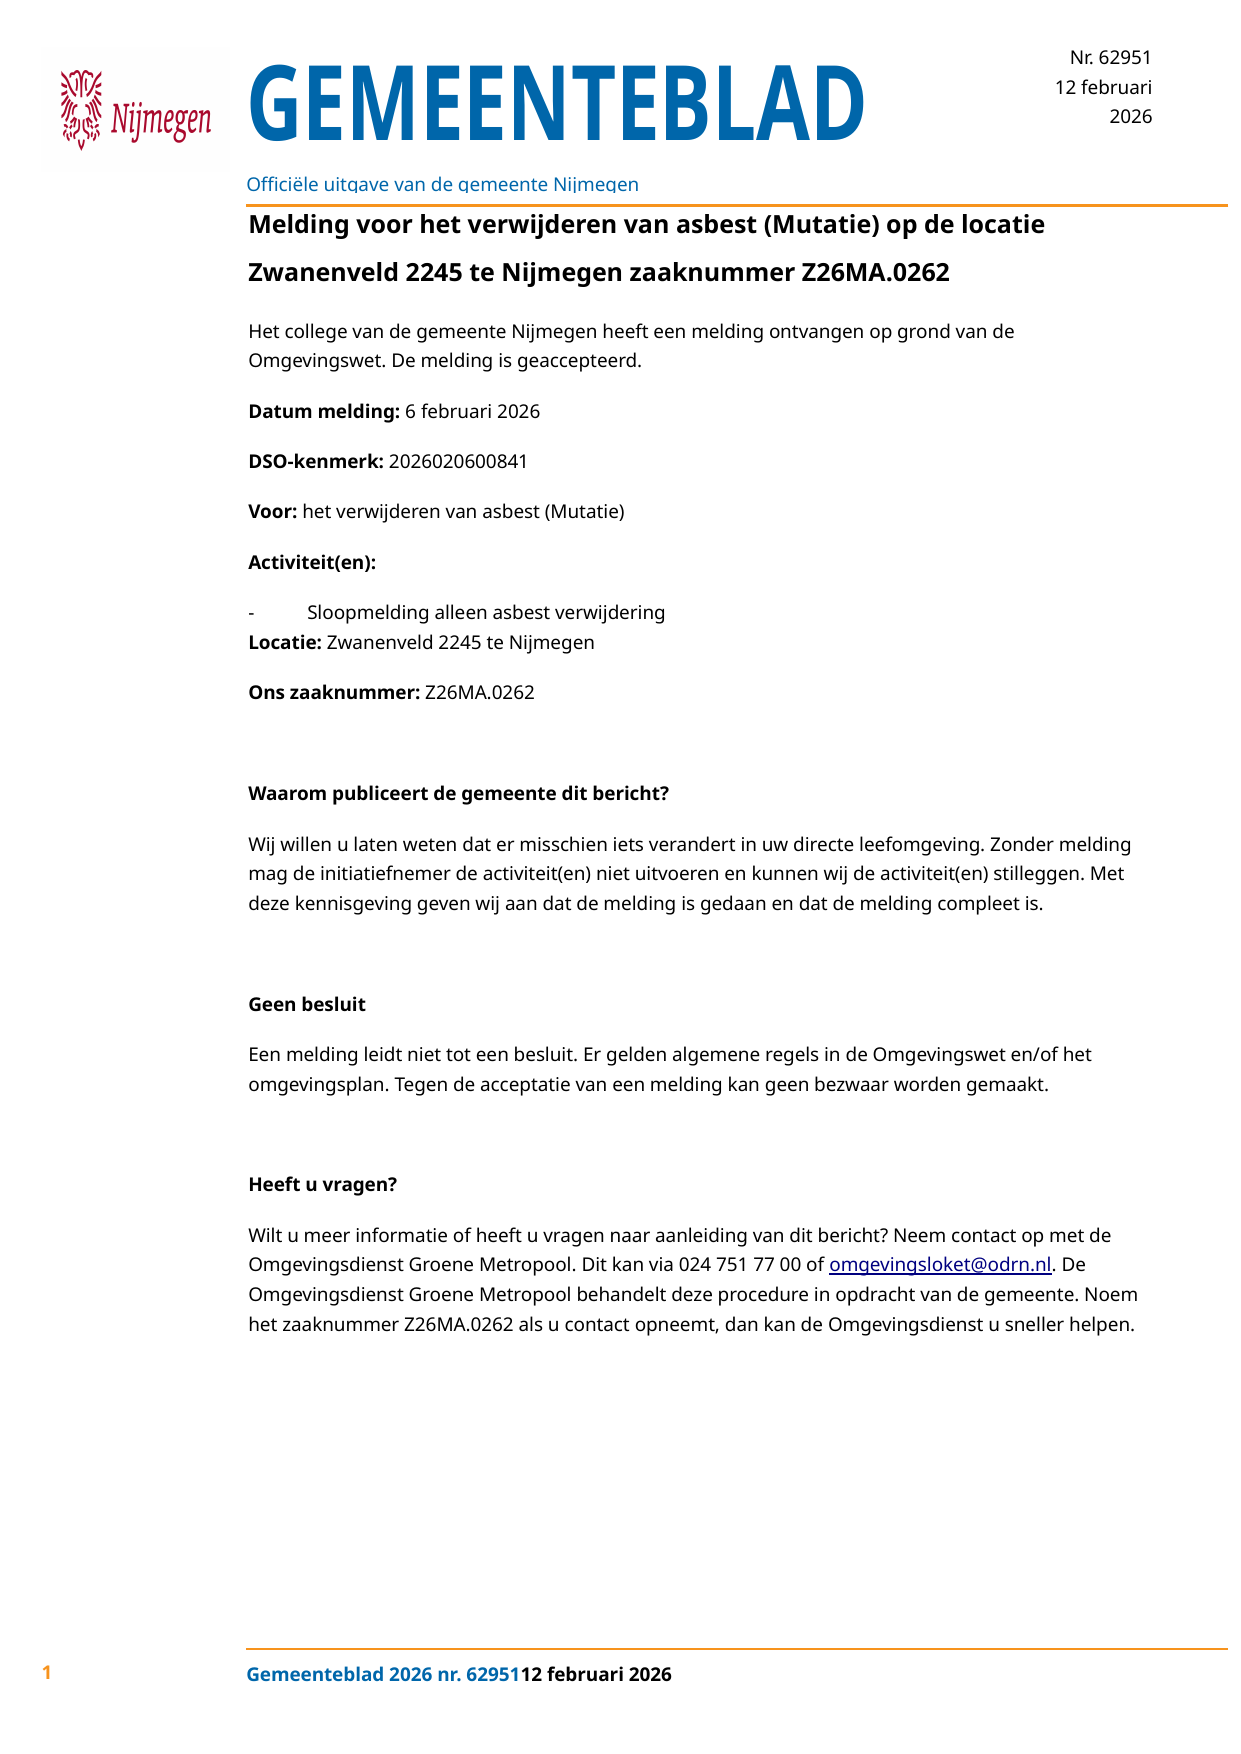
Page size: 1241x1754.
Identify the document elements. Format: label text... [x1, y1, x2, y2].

text Het college van de gemeente Nijmegen heeft een melding ontvangen op grond van de Omgevingswet. De melding is geaccepteerd. [248, 318, 1152, 373]
text Melding voor het verwijderen van asbest (Mutatie) op de locatie Zwanenveld 2245 te Nijmegen zaaknummer Z26MA.0262 [248, 207, 1152, 288]
text Datum melding: 6 februari 2026 [248, 398, 1152, 424]
text Heeft u vragen? [248, 1172, 1152, 1197]
text DSO-kenmerk: 2026020600841 [248, 448, 1152, 474]
text Wilt u meer informatie of heeft u vragen naar aanleiding van dit bericht? Neem contact op met de Omgevingsdienst Groene Metropool. Dit kan via 024 751 77 00 of omgevingsloket@odrn.nl. De Omgevingsdienst Groene Metropool behandelt deze procedure in opdracht van de gemeente. Noem het zaaknummer Z26MA.0262 als u contact opneemt, dan kan de Omgevingsdienst u sneller helpen. [248, 1222, 1152, 1337]
text Ons zaaknummer: Z26MA.0262 [248, 679, 1152, 705]
text Wij willen u laten weten dat er misschien iets verandert in uw directe leefomgeving. Zonder melding mag de initiatiefnemer de activiteit(en) niet uitvoeren en kunnen wij de activiteit(en) stilleggen. Met deze kennisgeving geven wij aan dat de melding is gedaan en dat de melding compleet is. [248, 831, 1152, 916]
picture [41, 47, 231, 172]
text Voor: het verwijderen van asbest (Mutatie) [248, 499, 1152, 524]
text Geen besluit [248, 991, 1152, 1017]
list Sloopmelding alleen asbest verwijdering [248, 599, 1152, 625]
text Waarom publiceert de gemeente dit bericht? [248, 780, 1152, 806]
text Een melding leidt niet tot een besluit. Er gelden algemene regels in de Omgevingswet en/of het omgevingsplan. Tegen de acceptatie van een melding kan geen bezwaar worden gemaakt. [248, 1041, 1152, 1097]
text Activiteit(en): [248, 549, 1152, 575]
text Locatie: Zwanenveld 2245 te Nijmegen [248, 629, 1152, 655]
